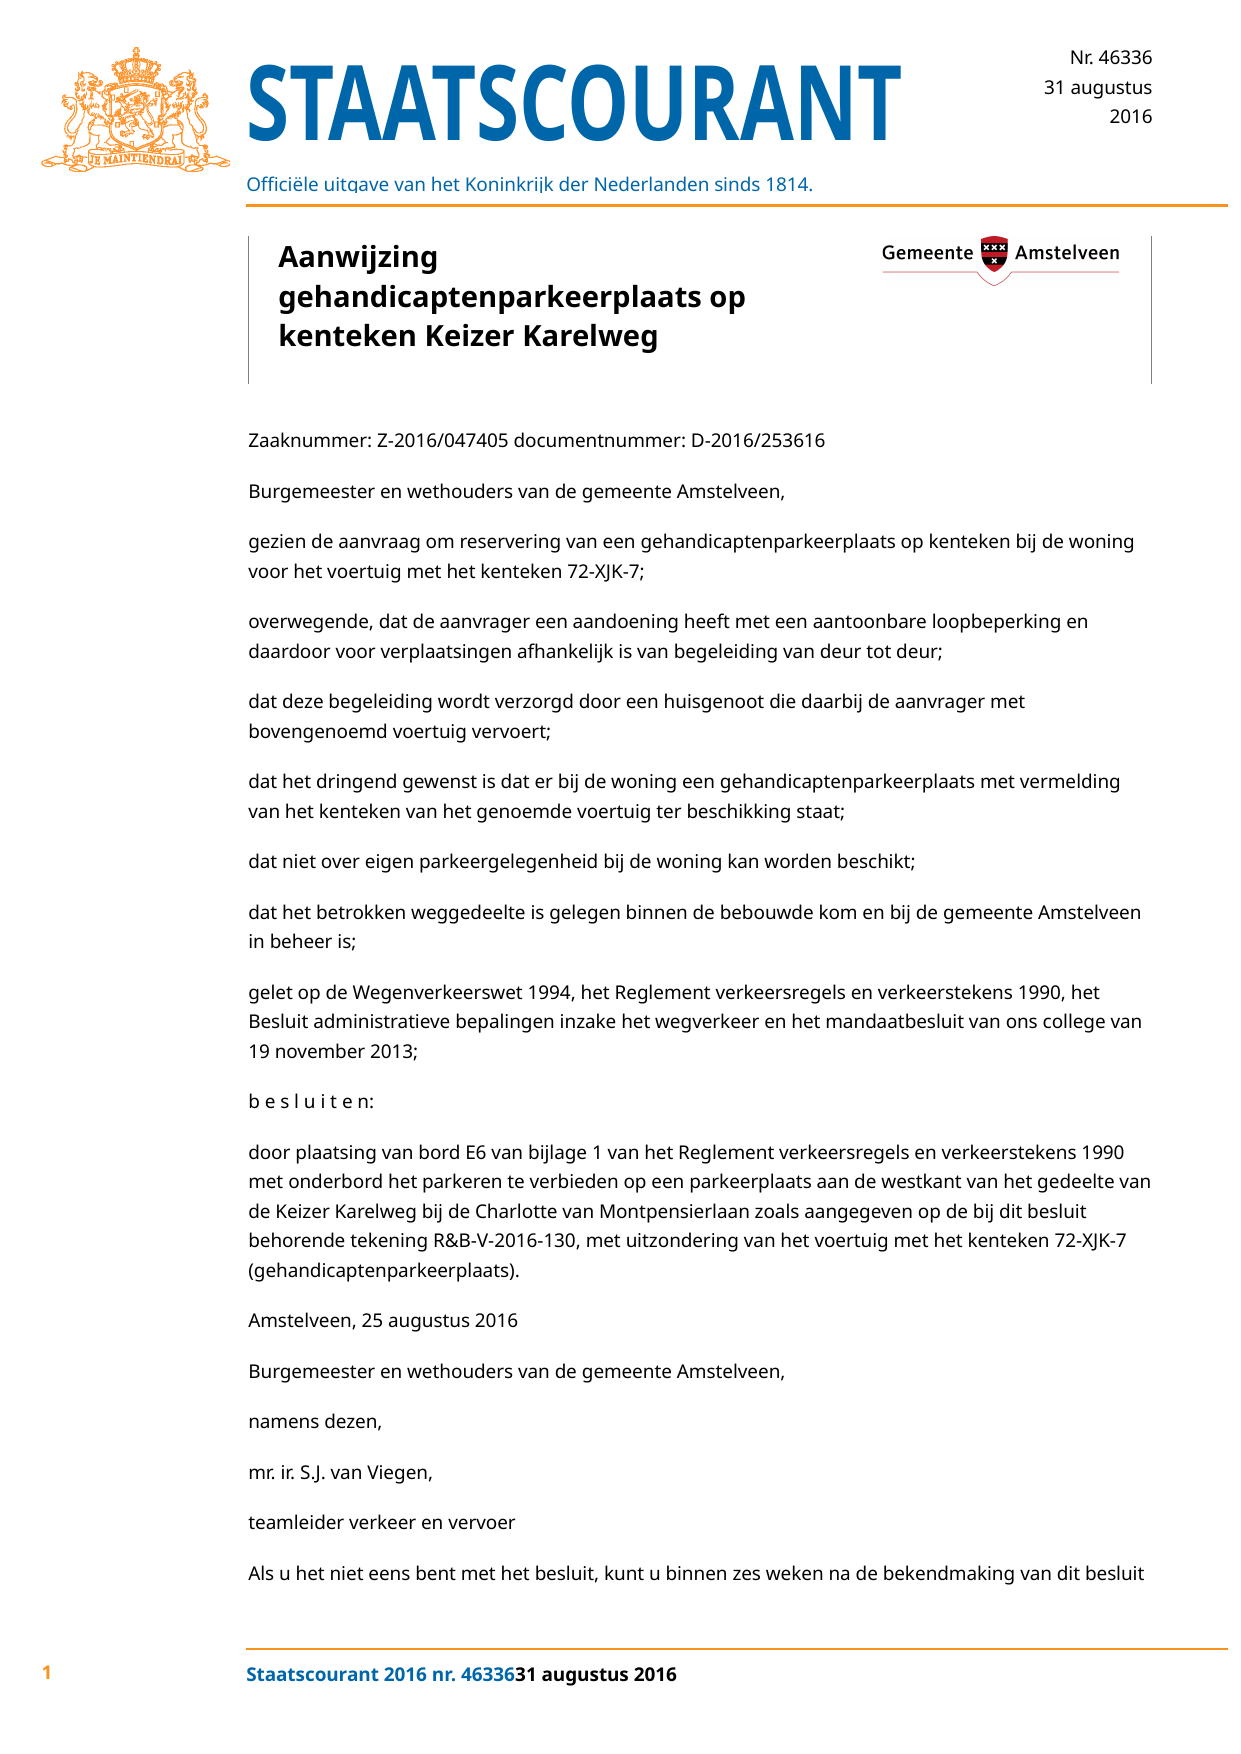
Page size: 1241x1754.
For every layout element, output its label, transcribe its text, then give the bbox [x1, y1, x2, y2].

table_header [850, 236, 1151, 384]
text mr. ir. S.J. van Viegen, [248, 1459, 1152, 1484]
text namens dezen, [248, 1408, 1152, 1434]
text teamleider verkeer en vervoer [248, 1509, 1152, 1535]
text dat het betrokken weggedeelte is gelegen binnen de bebouwde kom en bij de gemeente Amstelveen in beheer is; [248, 899, 1152, 954]
text Amstelveen, 25 augustus 2016 [248, 1308, 1152, 1333]
picture [41, 47, 231, 172]
text dat deze begeleiding wordt verzorgd door een huisgenoot die daarbij de aanvrager met bovengenoemd voertuig vervoert; [248, 688, 1152, 744]
text gelet op de Wegenverkeerswet 1994, het Reglement verkeersregels en verkeerstekens 1990, het Besluit administratieve bepalingen inzake het wegverkeer en het mandaatbesluit van ons college van 19 november 2013; [248, 979, 1152, 1064]
text Zaaknummer: Z-2016/047405 documentnummer: D-2016/253616 [248, 428, 1152, 453]
text dat niet over eigen parkeergelegenheid bij de woning kan worden beschikt; [248, 848, 1152, 874]
text door plaatsing van bord E6 van bijlage 1 van het Reglement verkeersregels en verkeerstekens 1990 met onderbord het parkeren te verbieden op een parkeerplaats aan de westkant van het gedeelte van de Keizer Karelweg bij de Charlotte van Montpensierlaan zoals aangegeven op de bij dit besluit behorende tekening R&B-V-2016-130, met uitzondering van het voertuig met het kenteken 72-XJK-7 (gehandicaptenparkeerplaats). [248, 1139, 1152, 1283]
text Burgemeester en wethouders van de gemeente Amstelveen, [248, 1358, 1152, 1384]
text gezien de aanvraag om reservering van een gehandicaptenparkeerplaats op kenteken bij de woning voor het voertuig met het kenteken 72-XJK-7; [248, 528, 1152, 584]
text b e s l u i t e n: [248, 1088, 1152, 1114]
picture [882, 236, 1119, 286]
text overwegende, dat de aanvrager een aandoening heeft met een aantoonbare loopbeperking en daardoor voor verplaatsingen afhankelijk is van begeleiding van deur tot deur; [248, 608, 1152, 664]
text Als u het niet eens bent met het besluit, kunt u binnen zes weken na de bekendmaking van dit besluit [248, 1560, 1152, 1585]
text Burgemeester en wethouders van de gemeente Amstelveen, [248, 478, 1152, 504]
table_header Aanwijzing gehandicaptenparkeerplaats op kenteken Keizer Karelweg [249, 236, 850, 384]
text dat het dringend gewenst is dat er bij de woning een gehandicaptenparkeerplaats met vermelding van het kenteken van het genoemde voertuig ter beschikking staat; [248, 768, 1152, 824]
